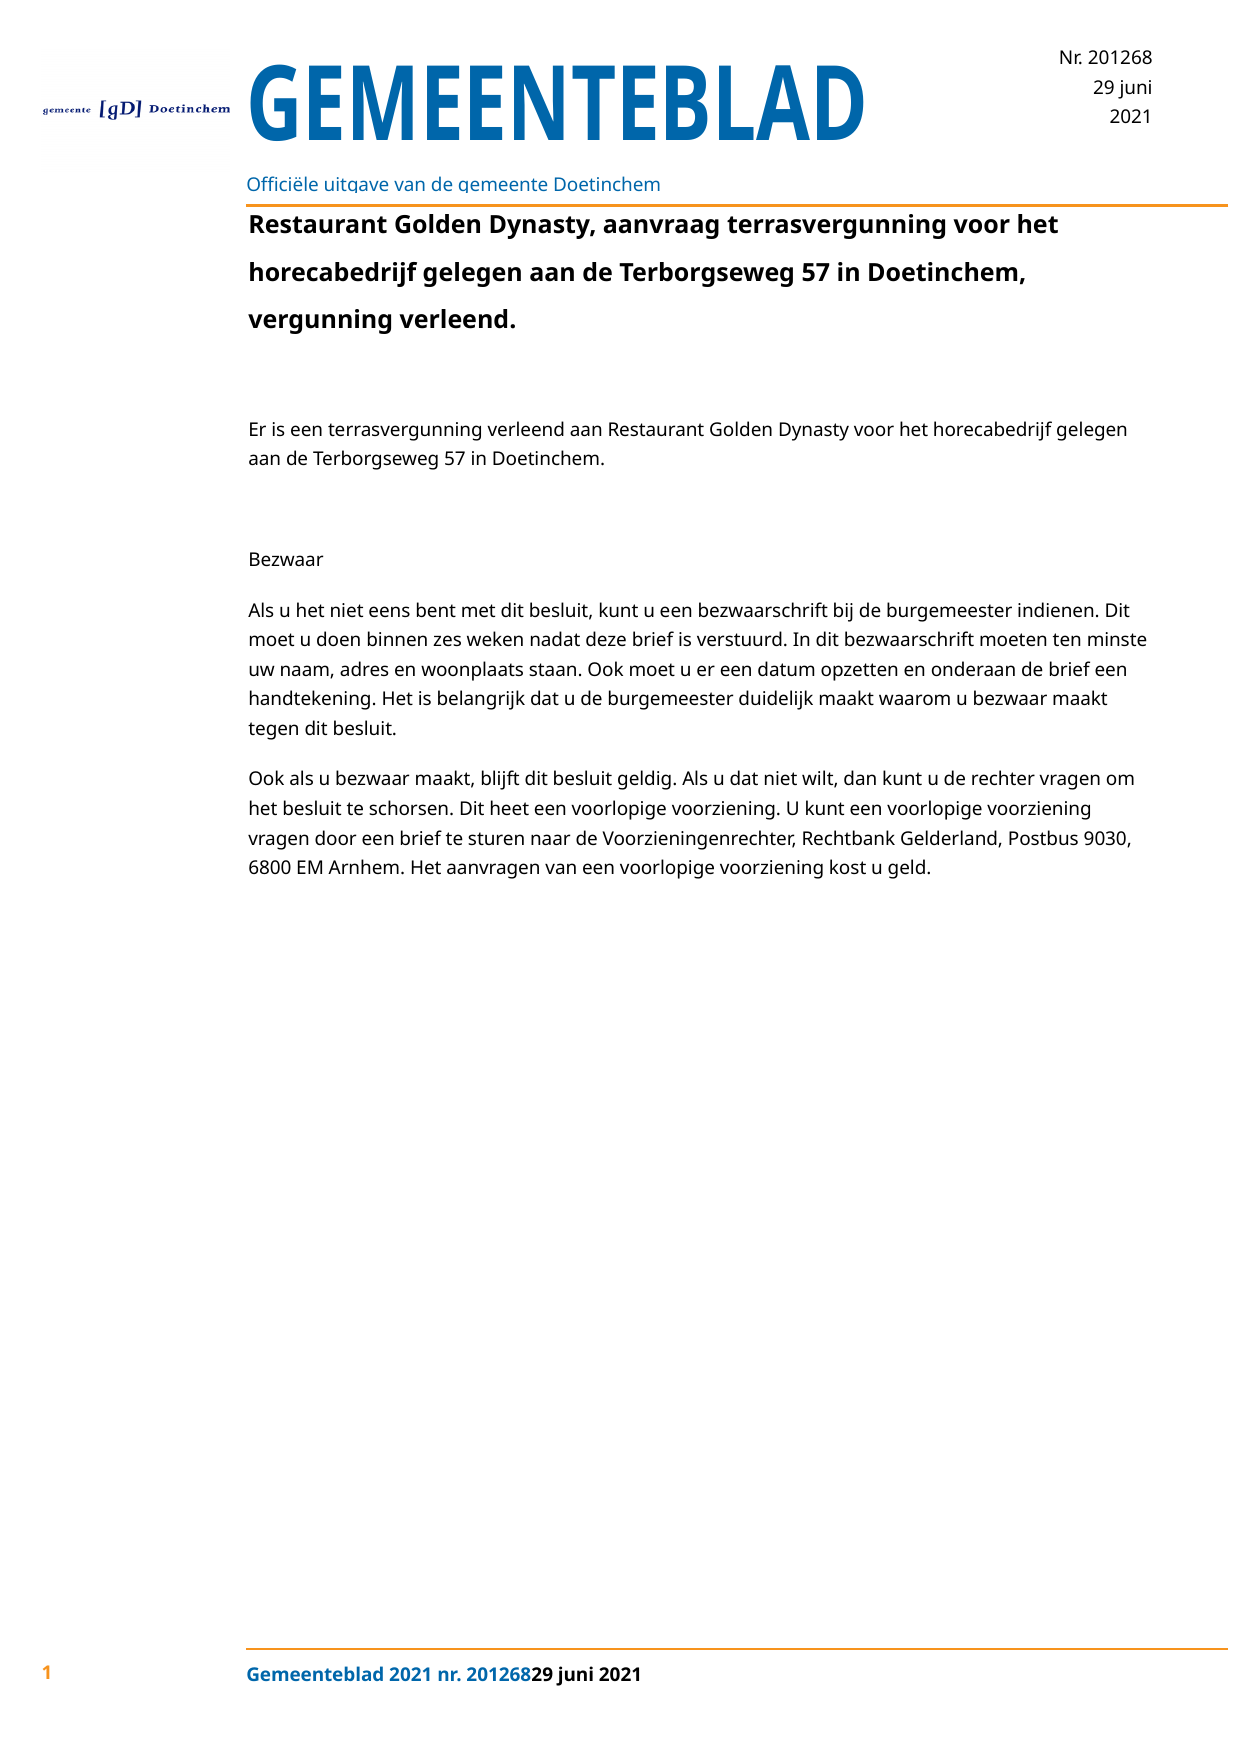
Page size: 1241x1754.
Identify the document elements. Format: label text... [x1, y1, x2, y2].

text Bezwaar [248, 546, 1152, 572]
text Er is een terrasvergunning verleend aan Restaurant Golden Dynasty voor het horecabedrijf gelegen aan de Terborgseweg 57 in Doetinchem. [248, 416, 1152, 471]
text Restaurant Golden Dynasty, aanvraag terrasvergunning voor het horecabedrijf gelegen aan de Terborgseweg 57 in Doetinchem, vergunning verleend. [248, 207, 1152, 336]
text Ook als u bezwaar maakt, blijft dit besluit geldig. Als u dat niet wilt, dan kunt u de rechter vragen om het besluit te schorsen. Dit heet een voorlopige voorziening. U kunt een voorlopige voorziening vragen door een brief te sturen naar de Voorzieningenrechter, Rechtbank Gelderland, Postbus 9030, 6800 EM Arnhem. Het aanvragen van een voorlopige voorziening kost u geld. [248, 766, 1152, 880]
picture [41, 47, 231, 172]
text Als u het niet eens bent met dit besluit, kunt u een bezwaarschrift bij de burgemeester indienen. Dit moet u doen binnen zes weken nadat deze brief is verstuurd. In dit bezwaarschrift moeten ten minste uw naam, adres en woonplaats staan. Ook moet u er een datum opzetten en onderaan de brief een handtekening. Het is belangrijk dat u de burgemeester duidelijk maakt waarom u bezwaar maakt tegen dit besluit. [248, 597, 1152, 741]
